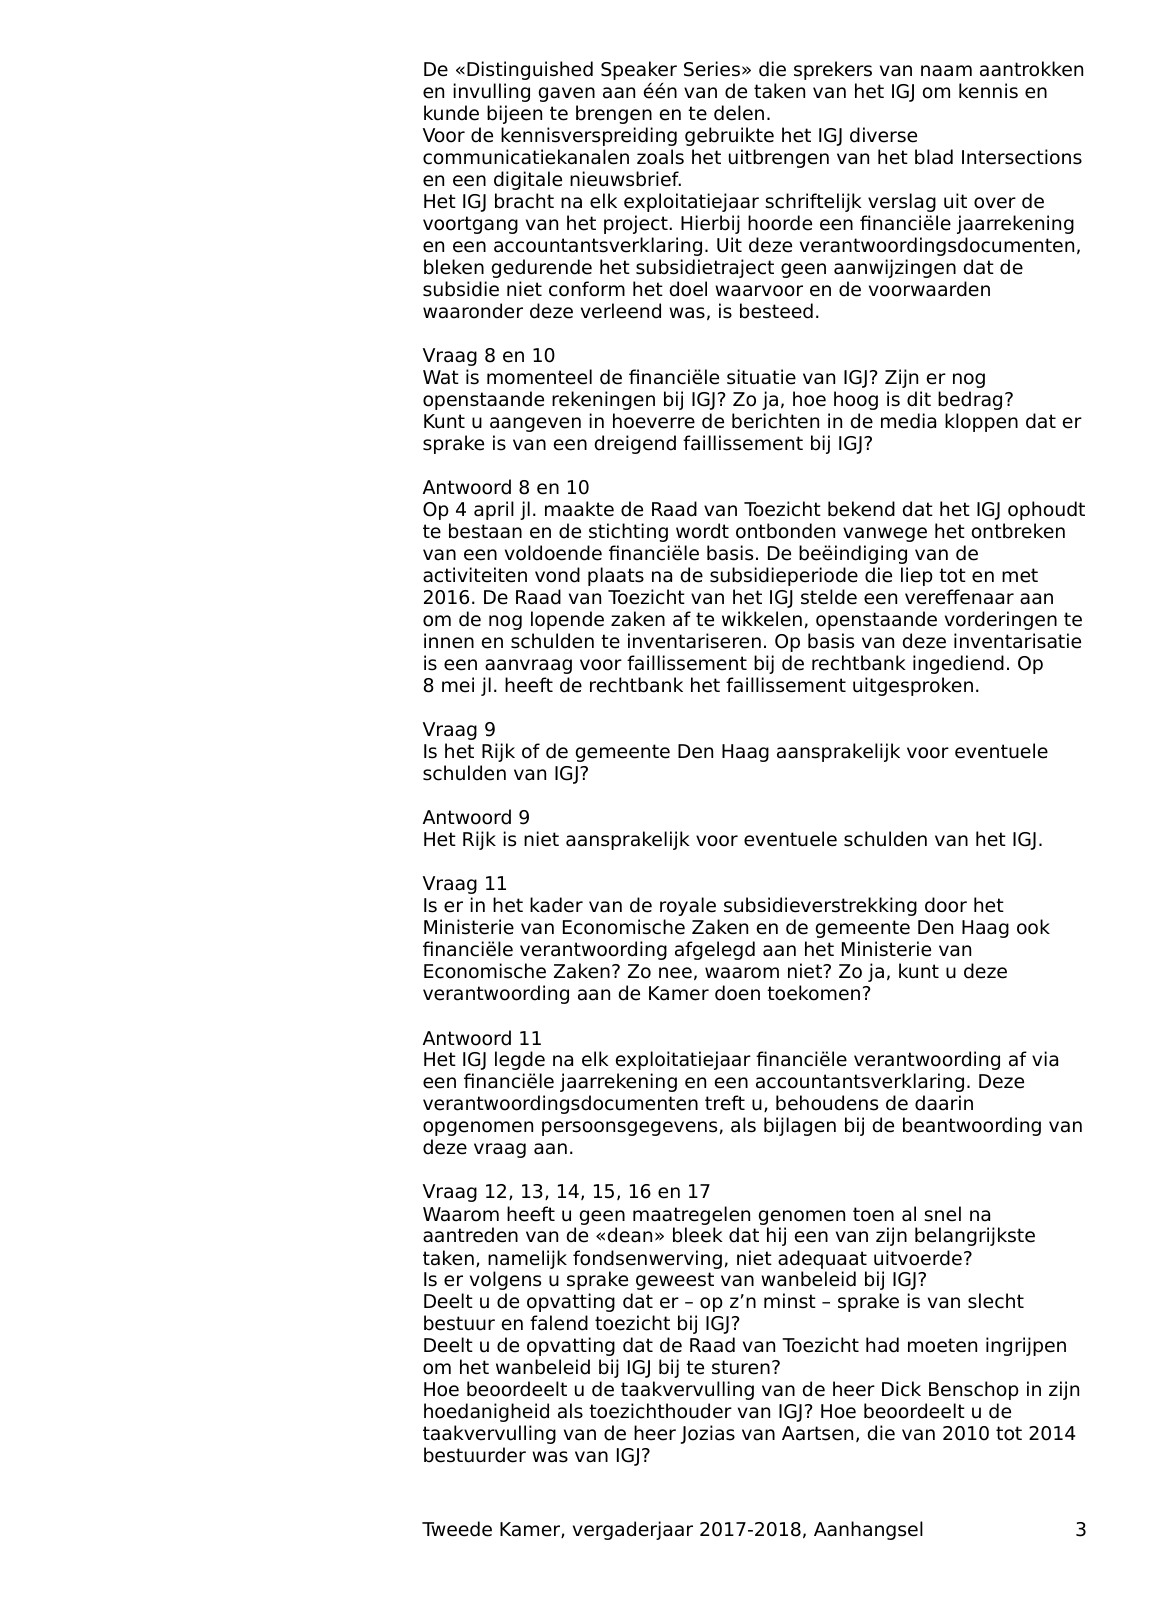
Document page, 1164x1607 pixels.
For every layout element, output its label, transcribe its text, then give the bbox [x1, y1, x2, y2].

text Het IGJ bracht na elk exploitatiejaar schriftelijk verslag uit over de voortgang van het project. Hierbij hoorde een financiële jaarrekening en een accountantsverklaring. Uit deze verantwoordingsdocumenten, bleken gedurende het subsidietraject geen aanwijzingen dat de subsidie niet conform het doel waarvoor en de voorwaarden waaronder deze verleend was, is besteed. [422, 191, 1087, 323]
text Het Rijk is niet aansprakelijk voor eventuele schulden van het IGJ. [422, 829, 1087, 851]
text Deelt u de opvatting dat er – op z’n minst – sprake is van slecht bestuur en falend toezicht bij IGJ? [422, 1291, 1087, 1335]
text Vraag 12, 13, 14, 15, 16 en 17 [422, 1181, 1087, 1203]
text Vraag 9 [422, 719, 1087, 741]
text Kunt u aangeven in hoeverre de berichten in de media kloppen dat er sprake is van een dreigend faillissement bij IGJ? [422, 411, 1087, 455]
text Antwoord 11 [422, 1027, 1087, 1049]
text Is er volgens u sprake geweest van wanbeleid bij IGJ? [422, 1269, 1087, 1291]
text Deelt u de opvatting dat de Raad van Toezicht had moeten ingrijpen om het wanbeleid bij IGJ bij te sturen? [422, 1335, 1087, 1379]
text Wat is momenteel de financiële situatie van IGJ? Zijn er nog openstaande rekeningen bij IGJ? Zo ja, hoe hoog is dit bedrag? [422, 367, 1087, 411]
text Antwoord 9 [422, 807, 1087, 829]
text Het IGJ legde na elk exploitatiejaar financiële verantwoording af via een financiële jaarrekening en een accountantsverklaring. Deze verantwoordingsdocumenten treft u, behoudens de daarin opgenomen persoonsgegevens, als bijlagen bij de beantwoording van deze vraag aan. [422, 1049, 1087, 1159]
text Vraag 8 en 10 [422, 345, 1087, 367]
text Waarom heeft u geen maatregelen genomen toen al snel na aantreden van de «dean» bleek dat hij een van zijn belangrijkste taken, namelijk fondsenwerving, niet adequaat uitvoerde? [422, 1203, 1087, 1269]
text Vraag 11 [422, 873, 1087, 895]
text Antwoord 8 en 10 [422, 477, 1087, 499]
text De «Distinguished Speaker Series» die sprekers van naam aantrokken en invulling gaven aan één van de taken van het IGJ om kennis en kunde bijeen te brengen en te delen. [422, 59, 1087, 125]
text Is er in het kader van de royale subsidieverstrekking door het Ministerie van Economische Zaken en de gemeente Den Haag ook financiële verantwoording afgelegd aan het Ministerie van Economische Zaken? Zo nee, waarom niet? Zo ja, kunt u deze verantwoording aan de Kamer doen toekomen? [422, 895, 1087, 1005]
text Hoe beoordeelt u de taakvervulling van de heer Dick Benschop in zijn hoedanigheid als toezichthouder van IGJ? Hoe beoordeelt u de taakvervulling van de heer Jozias van Aartsen, die van 2010 tot 2014 bestuurder was van IGJ? [422, 1379, 1087, 1467]
text Voor de kennisverspreiding gebruikte het IGJ diverse communicatiekanalen zoals het uitbrengen van het blad Intersections en een digitale nieuwsbrief. [422, 125, 1087, 191]
text Is het Rijk of de gemeente Den Haag aansprakelijk voor eventuele schulden van IGJ? [422, 741, 1087, 785]
text Op 4 april jl. maakte de Raad van Toezicht bekend dat het IGJ ophoudt te bestaan en de stichting wordt ontbonden vanwege het ontbreken van een voldoende financiële basis. De beëindiging van de activiteiten vond plaats na de subsidieperiode die liep tot en met 2016. De Raad van Toezicht van het IGJ stelde een vereffenaar aan om de nog lopende zaken af te wikkelen, openstaande vorderingen te innen en schulden te inventariseren. Op basis van deze inventarisatie is een aanvraag voor faillissement bij de rechtbank ingediend. Op 8 mei jl. heeft de rechtbank het faillissement uitgesproken. [422, 499, 1087, 697]
